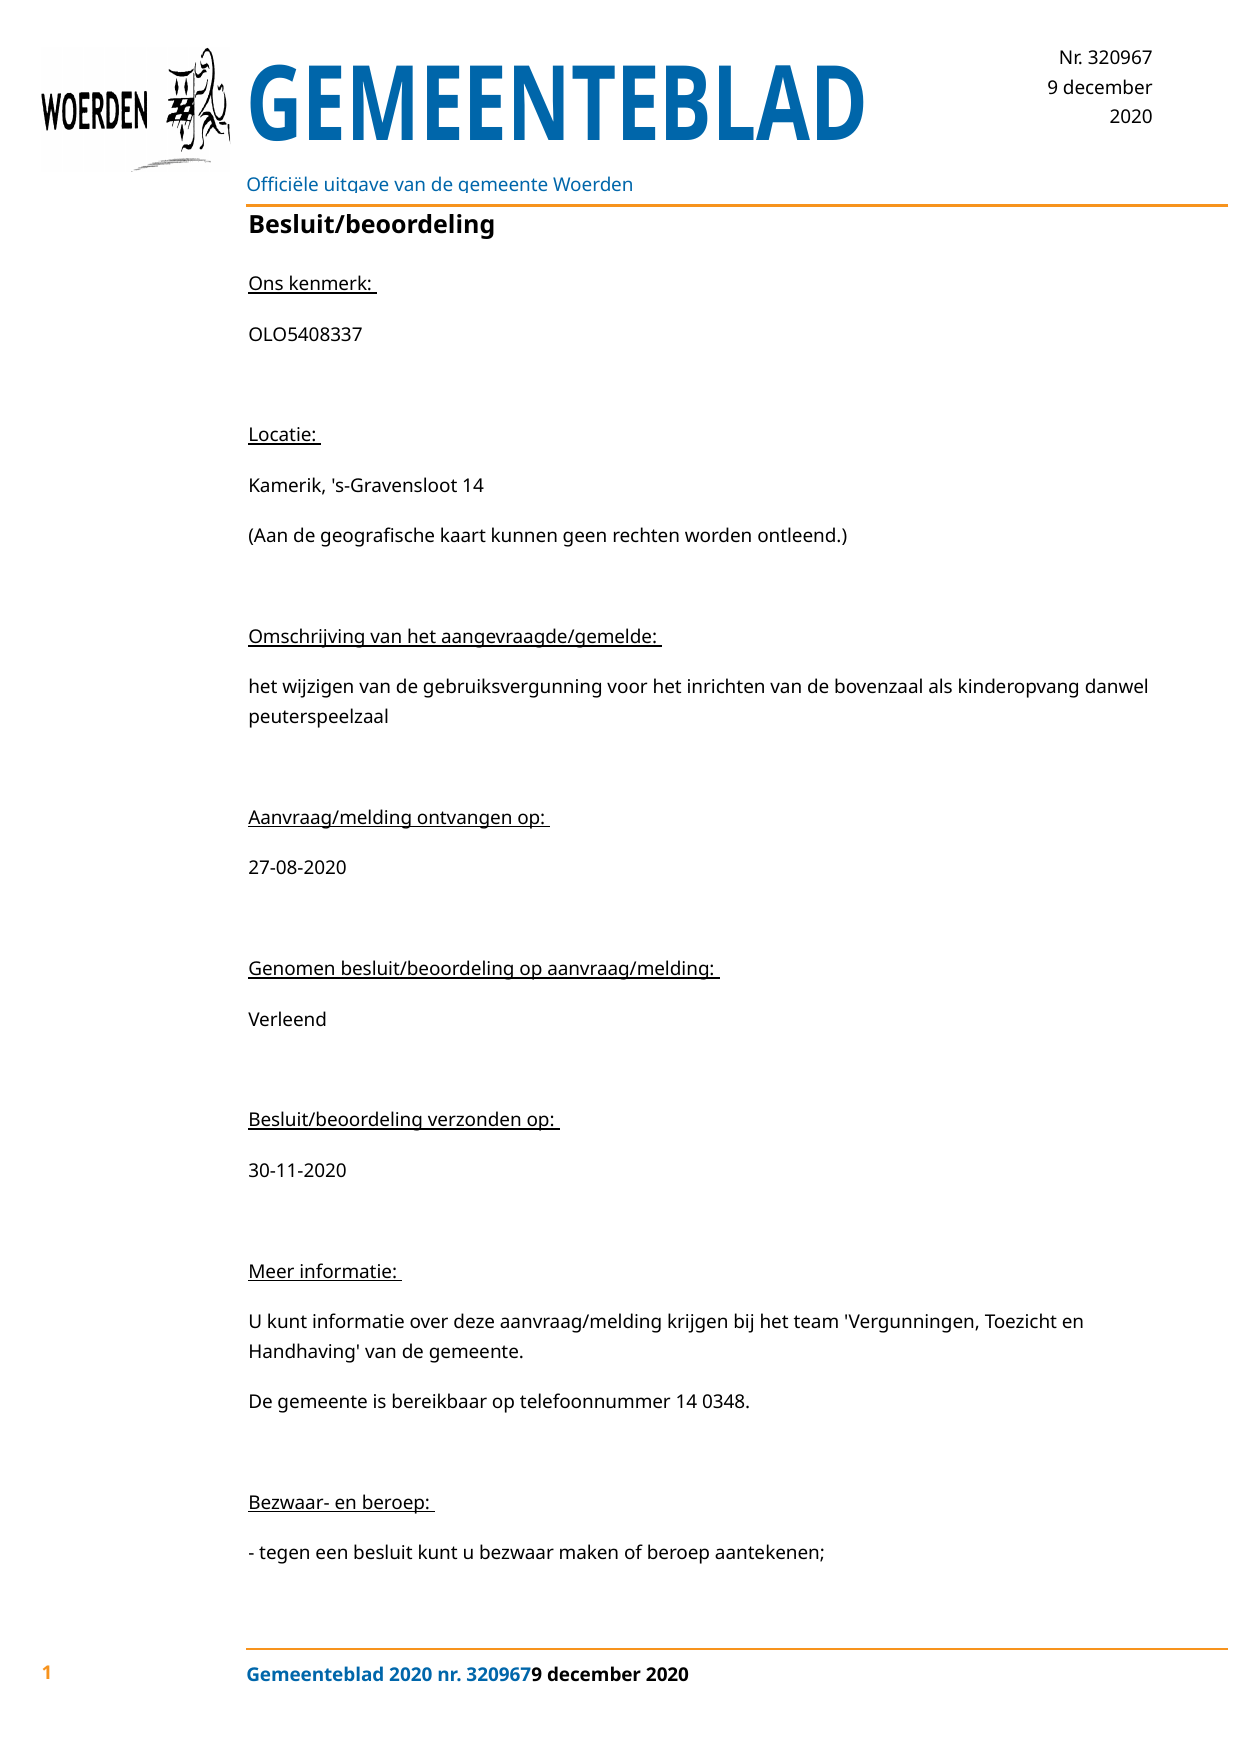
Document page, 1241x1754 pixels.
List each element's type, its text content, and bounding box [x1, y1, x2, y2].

text Ons kenmerk: [248, 270, 1152, 296]
text 30-11-2020 [248, 1157, 1152, 1183]
picture [41, 47, 231, 172]
text Verleend [248, 1006, 1152, 1031]
text (Aan de geografische kaart kunnen geen rechten worden ontleend.) [248, 522, 1152, 548]
text Bezwaar- en beroep: [248, 1489, 1152, 1515]
text Genomen besluit/beoordeling op aanvraag/melding: [248, 955, 1152, 981]
text het wijzigen van de gebruiksvergunning voor het inrichten van de bovenzaal als kinderopvang danwel peuterspeelzaal [248, 674, 1152, 729]
text Meer informatie: [248, 1258, 1152, 1283]
text De gemeente is bereikbaar op telefoonnummer 14 0348. [248, 1388, 1152, 1414]
text Omschrijving van het aangevraagde/gemelde: [248, 623, 1152, 649]
text 27-08-2020 [248, 854, 1152, 880]
text - tegen een besluit kunt u bezwaar maken of beroep aantekenen; [248, 1539, 1152, 1565]
text Kamerik, 's-Gravensloot 14 [248, 472, 1152, 498]
text Locatie: [248, 422, 1152, 447]
text Besluit/beoordeling verzonden op: [248, 1107, 1152, 1132]
text Besluit/beoordeling [248, 207, 1152, 241]
text Aanvraag/melding ontvangen op: [248, 804, 1152, 830]
text OLO5408337 [248, 321, 1152, 346]
text U kunt informatie over deze aanvraag/melding krijgen bij het team 'Vergunningen, Toezicht en Handhaving' van de gemeente. [248, 1308, 1152, 1363]
